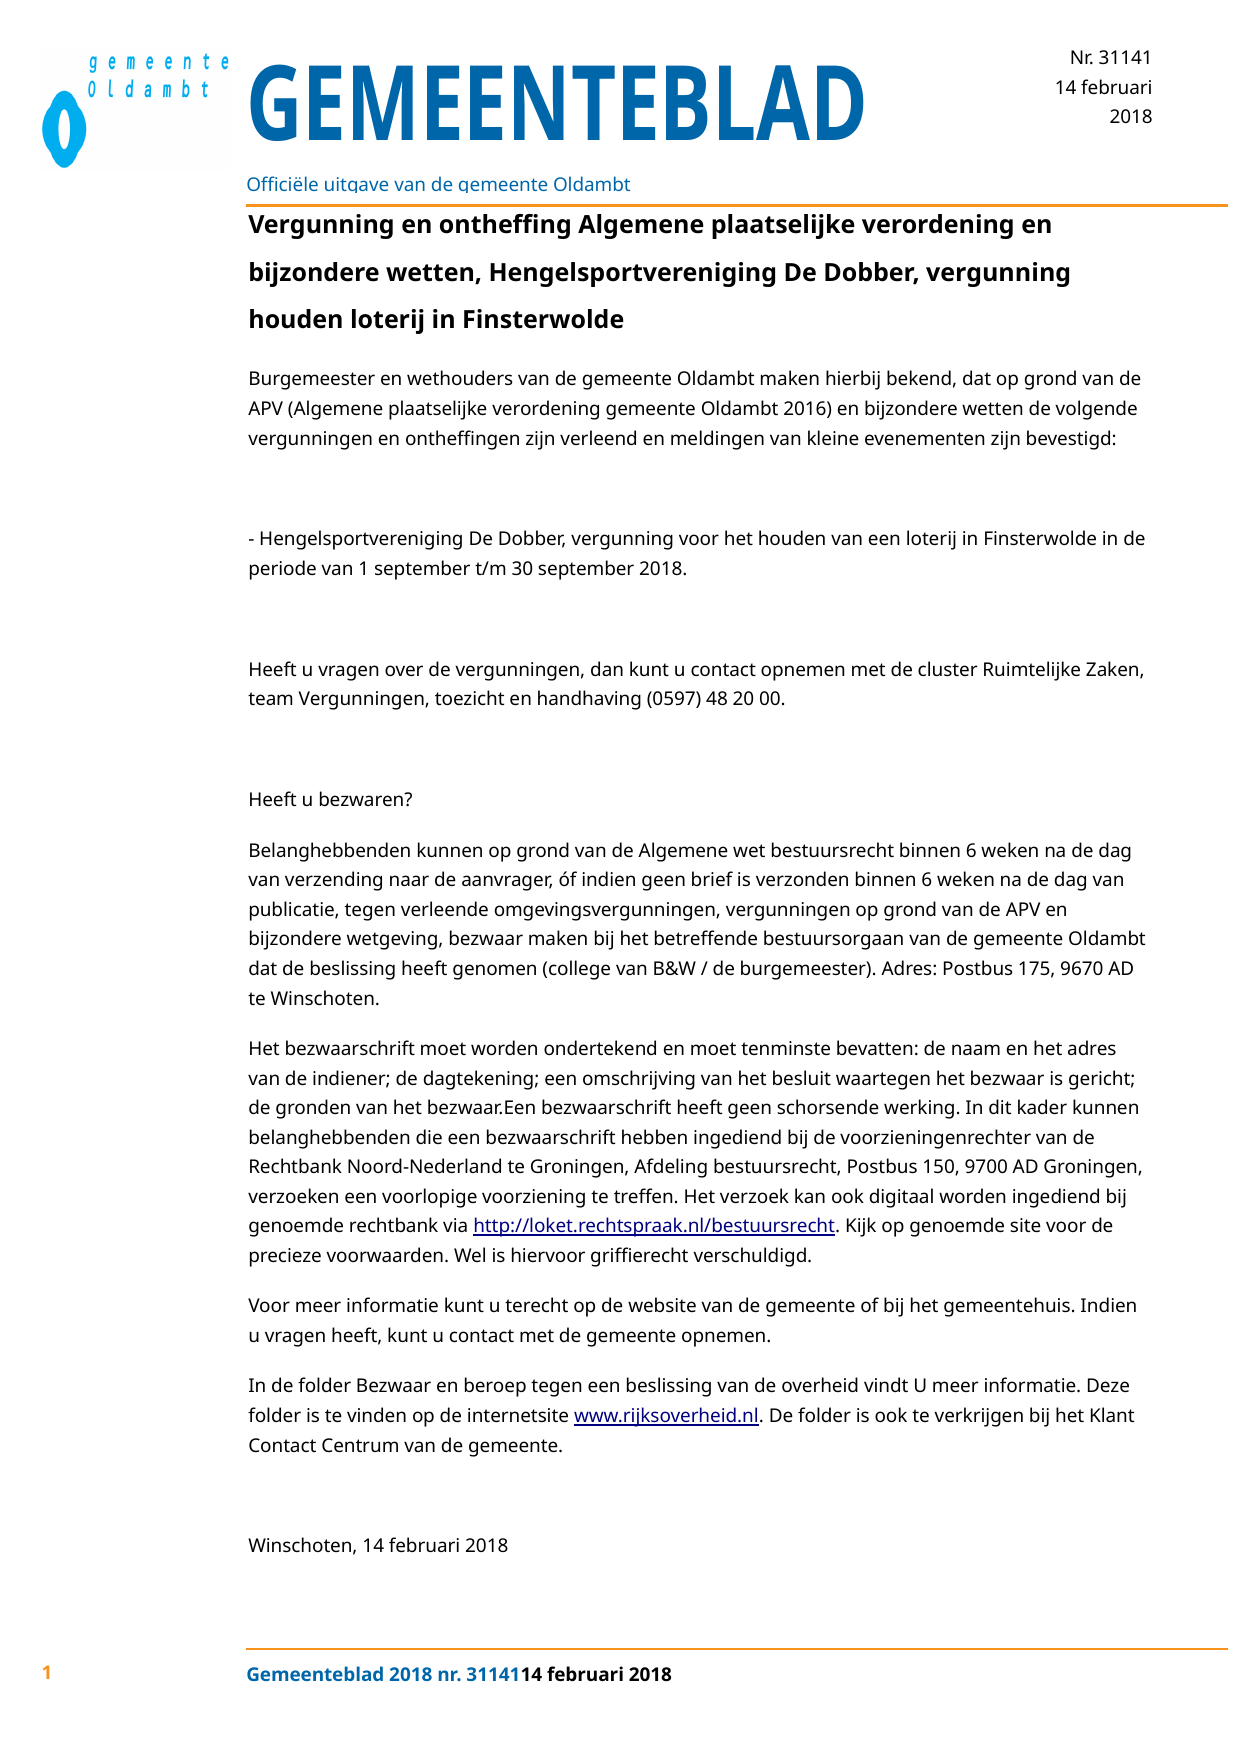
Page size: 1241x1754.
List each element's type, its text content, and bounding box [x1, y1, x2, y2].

text - Hengelsportvereniging De Dobber, vergunning voor het houden van een loterij in Finsterwolde in de periode van 1 september t/m 30 september 2018. [248, 526, 1152, 581]
text In de folder Bezwaar en beroep tegen een beslissing van de overheid vindt U meer informatie. Deze folder is te vinden op de internetsite www.rijksoverheid.nl. De folder is ook te verkrijgen bij het Klant Contact Centrum van de gemeente. [248, 1373, 1152, 1457]
text Heeft u vragen over de vergunningen, dan kunt u contact opnemen met de cluster Ruimtelijke Zaken, team Vergunningen, toezicht en handhaving (0597) 48 20 00. [248, 656, 1152, 711]
text Winschoten, 14 februari 2018 [248, 1533, 1152, 1558]
text Belanghebbenden kunnen op grond van de Algemene wet bestuursrecht binnen 6 weken na de dag van verzending naar de aanvrager, óf indien geen brief is verzonden binnen 6 weken na de dag van publicatie, tegen verleende omgevingsvergunningen, vergunningen op grond van de APV en bijzondere wetgeving, bezwaar maken bij het betreffende bestuursorgaan van de gemeente Oldambt dat de beslissing heeft genomen (college van B&W / de burgemeester). Adres: Postbus 175, 9670 AD te Winschoten. [248, 837, 1152, 1010]
text Het bezwaarschrift moet worden ondertekend en moet tenminste bevatten: de naam en het adres van de indiener; de dagtekening; een omschrijving van het besluit waartegen het bezwaar is gericht; de gronden van het bezwaar.Een bezwaarschrift heeft geen schorsende werking. In dit kader kunnen belanghebbenden die een bezwaarschrift hebben ingediend bij de voorzieningenrechter van de Rechtbank Noord-Nederland te Groningen, Afdeling bestuursrecht, Postbus 150, 9700 AD Groningen, verzoeken een voorlopige voorziening te treffen. Het verzoek kan ook digitaal worden ingediend bij genoemde rechtbank via http://loket.rechtspraak.nl/bestuursrecht. Kijk op genoemde site voor de precieze voorwaarden. Wel is hiervoor griffierecht verschuldigd. [248, 1035, 1152, 1268]
text Voor meer informatie kunt u terecht op de website van de gemeente of bij het gemeentehuis. Indien u vragen heeft, kunt u contact met de gemeente opnemen. [248, 1293, 1152, 1348]
text Burgemeester en wethouders van de gemeente Oldambt maken hierbij bekend, dat op grond van de APV (Algemene plaatselijke verordening gemeente Oldambt 2016) en bijzondere wetten de volgende vergunningen en ontheffingen zijn verleend en meldingen van kleine evenementen zijn bevestigd: [248, 366, 1152, 450]
text Heeft u bezwaren? [248, 786, 1152, 812]
text Vergunning en ontheffing Algemene plaatselijke verordening en bijzondere wetten, Hengelsportvereniging De Dobber, vergunning houden loterij in Finsterwolde [248, 207, 1152, 336]
picture [41, 47, 231, 172]
